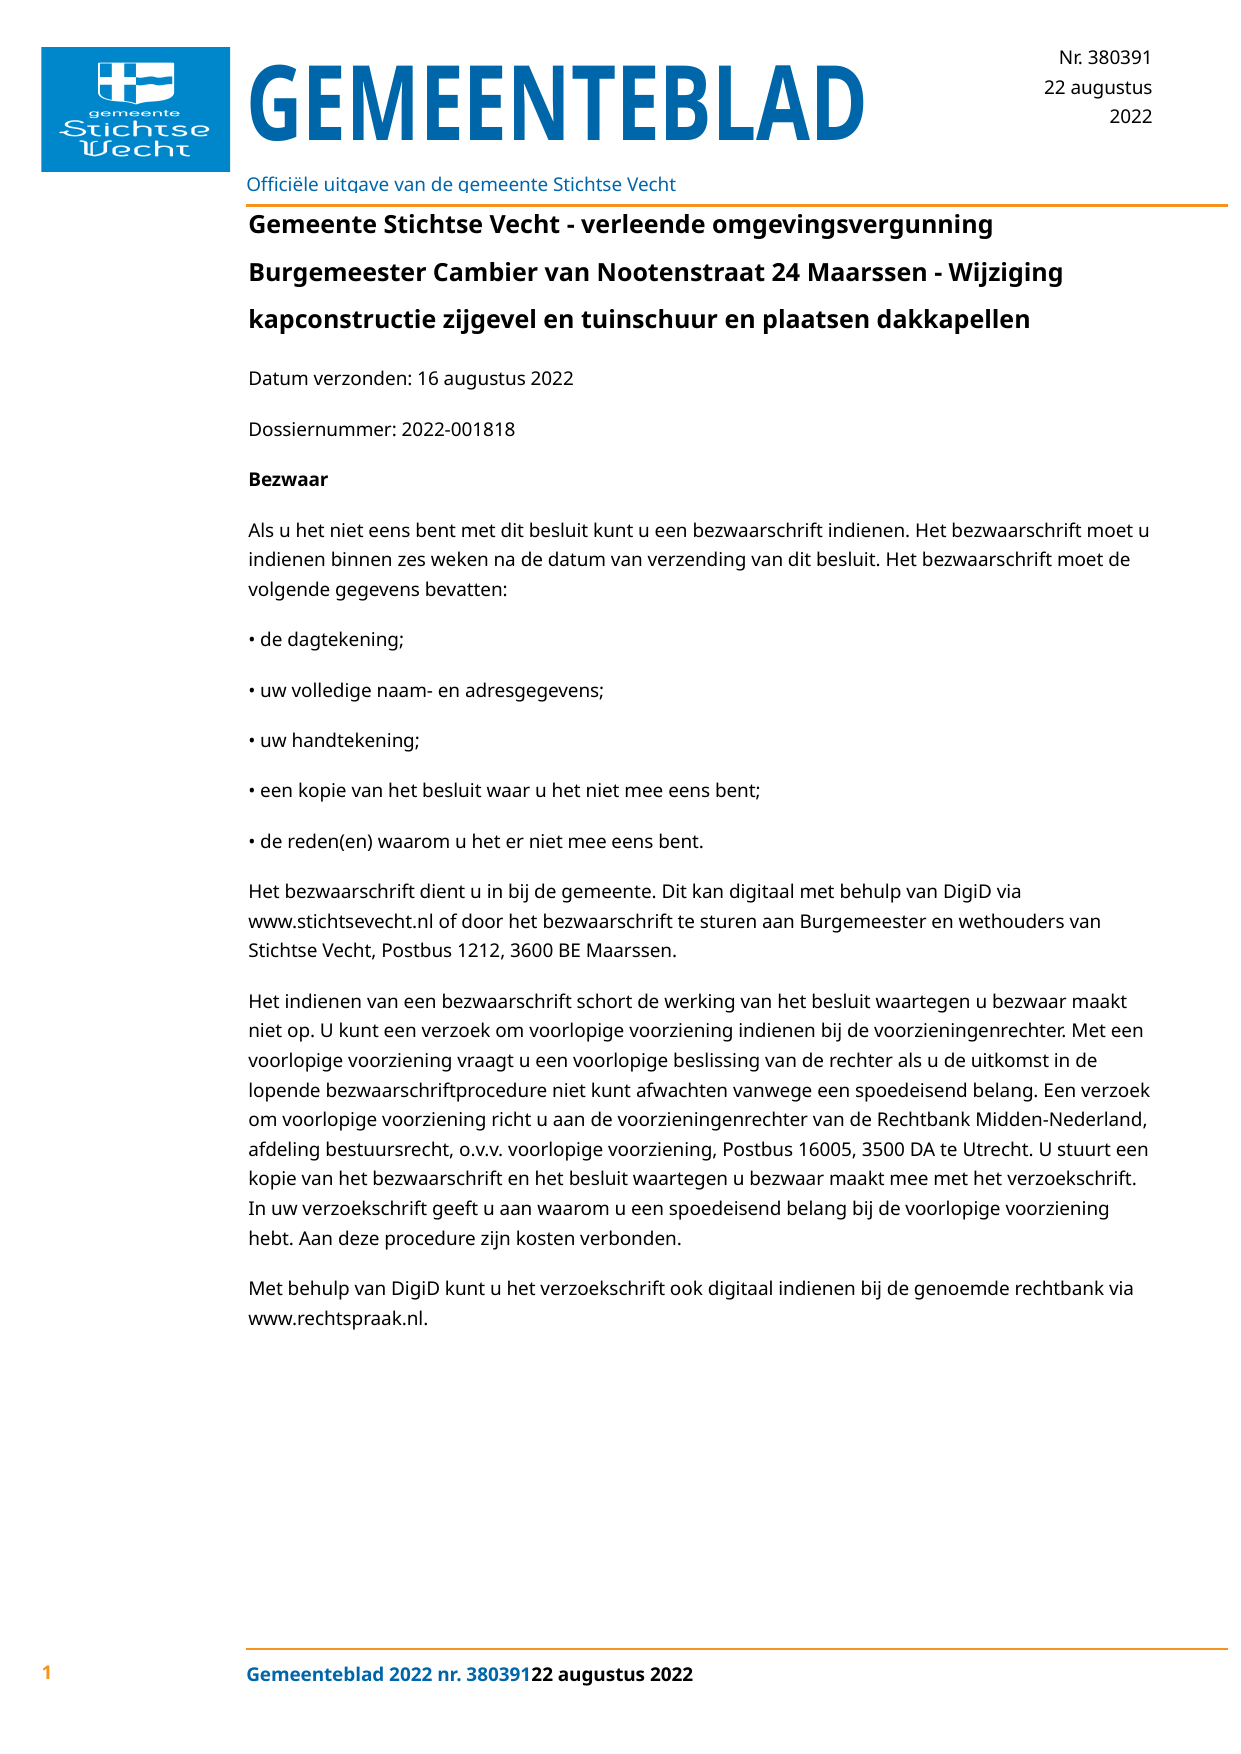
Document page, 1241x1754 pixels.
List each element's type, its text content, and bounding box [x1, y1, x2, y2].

text • uw handtekening; [248, 727, 1152, 753]
text • een kopie van het besluit waar u het niet mee eens bent; [248, 778, 1152, 803]
text • de reden(en) waarom u het er niet mee eens bent. [248, 828, 1152, 854]
text • uw volledige naam- en adresgegevens; [248, 677, 1152, 702]
picture [137, 63, 174, 103]
picture [99, 63, 135, 101]
text Met behulp van DigiD kunt u het verzoekschrift ook digitaal indienen bij de genoemde rechtbank via www.rechtspraak.nl. [248, 1275, 1152, 1330]
text Als u het niet eens bent met dit besluit kunt u een bezwaarschrift indienen. Het bezwaarschrift moet u indienen binnen zes weken na de datum van verzending van dit besluit. Het bezwaarschrift moet de volgende gegevens bevatten: [248, 517, 1152, 602]
text • de dagtekening; [248, 626, 1152, 652]
text Het indienen van een bezwaarschrift schort de werking van het besluit waartegen u bezwaar maakt niet op. U kunt een verzoek om voorlopige voorziening indienen bij de voorzieningenrechter. Met een voorlopige voorziening vraagt u een voorlopige beslissing van de rechter als u de uitkomst in de lopende bezwaarschriftprocedure niet kunt afwachten vanwege een spoedeisend belang. Een verzoek om voorlopige voorziening richt u aan de voorzieningenrechter van de Rechtbank Midden-Nederland, afdeling bestuursrecht, o.v.v. voorlopige voorziening, Postbus 16005, 3500 DA te Utrecht. U stuurt een kopie van het bezwaarschrift en het besluit waartegen u bezwaar maakt mee met het verzoekschrift. In uw verzoekschrift geeft u aan waarom u een spoedeisend belang bij de voorlopige voorziening hebt. Aan deze procedure zijn kosten verbonden. [248, 988, 1152, 1250]
text Datum verzonden: 16 augustus 2022 [248, 366, 1152, 391]
text Dossiernummer: 2022-001818 [248, 416, 1152, 442]
text Bezwaar [248, 466, 1152, 492]
text Het bezwaarschrift dient u in bij de gemeente. Dit kan digitaal met behulp van DigiD via www.stichtsevecht.nl of door het bezwaarschrift te sturen aan Burgemeester en wethouders van Stichtse Vecht, Postbus 1212, 3600 BE Maarssen. [248, 878, 1152, 963]
text Gemeente Stichtse Vecht - verleende omgevingsvergunning Burgemeester Cambier van Nootenstraat 24 Maarssen - Wijziging kapconstructie zijgevel en tuinschuur en plaatsen dakkapellen [248, 207, 1152, 336]
